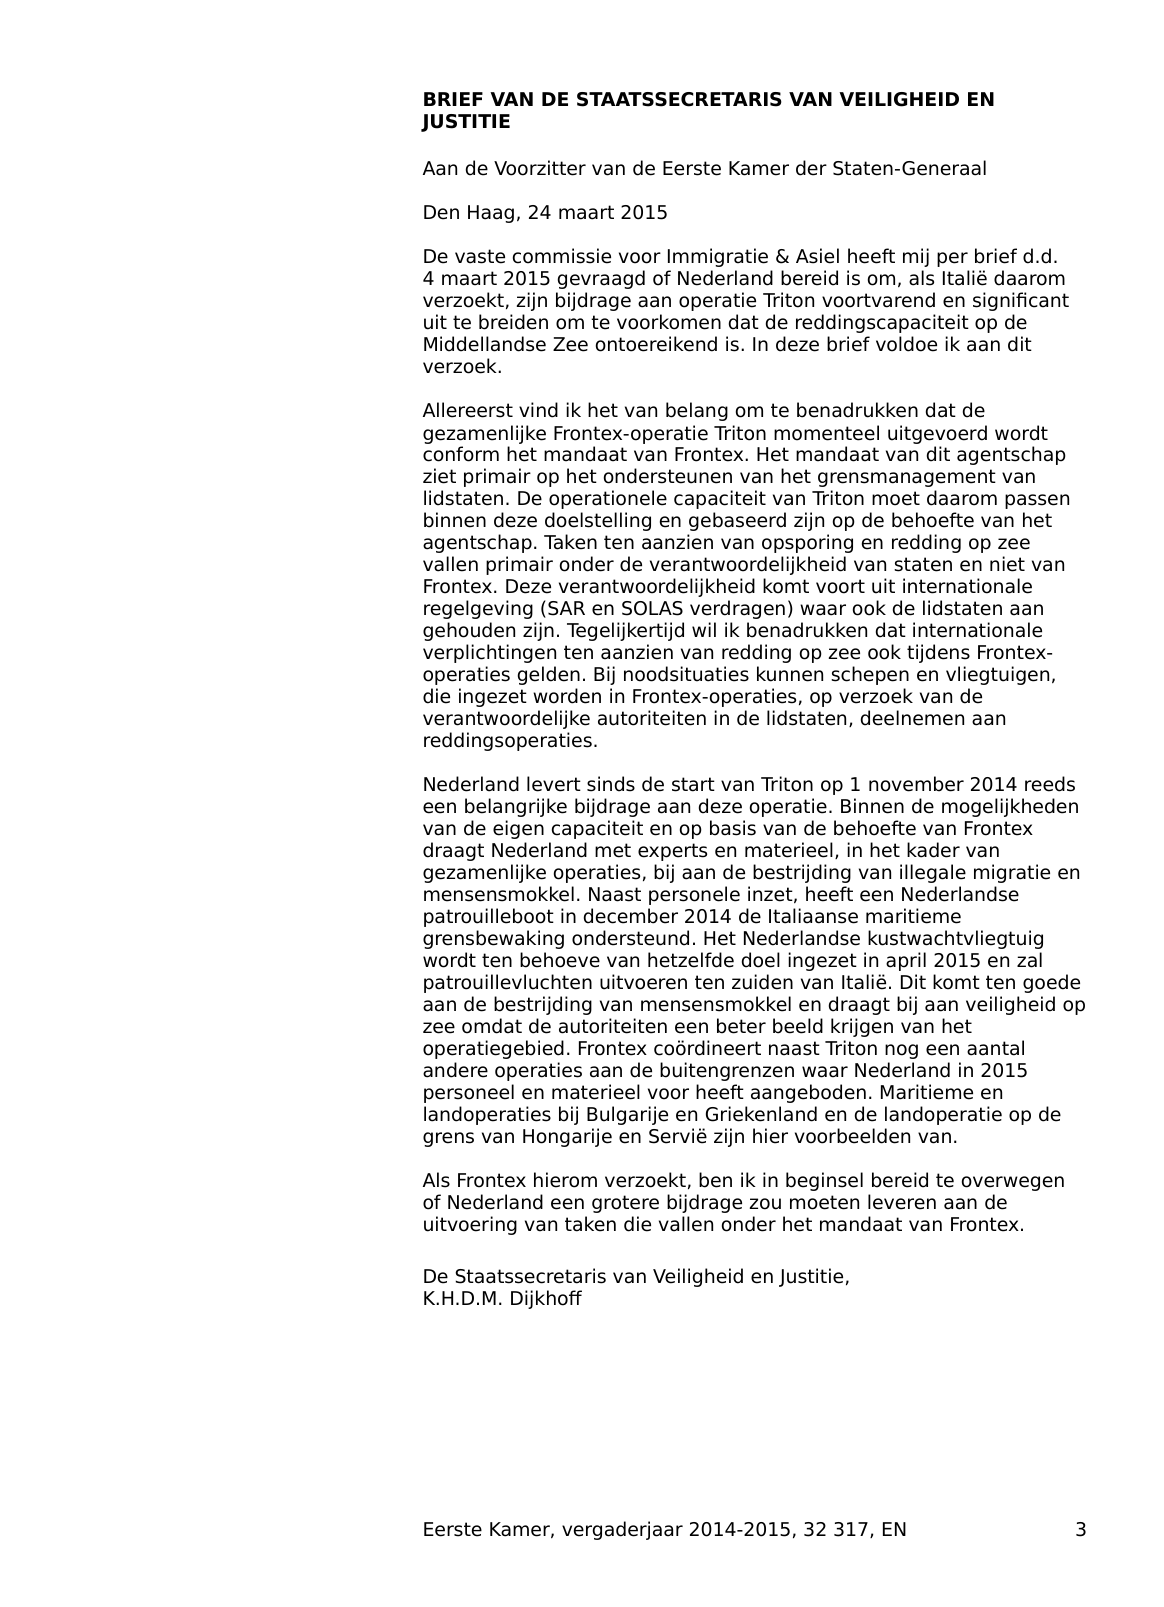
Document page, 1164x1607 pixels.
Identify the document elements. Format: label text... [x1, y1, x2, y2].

text De vaste commissie voor Immigratie & Asiel heeft mij per brief d.d. 4 maart 2015 gevraagd of Nederland bereid is om, als Italië daarom verzoekt, zijn bijdrage aan operatie Triton voortvarend en significant uit te breiden om te voorkomen dat de reddingscapaciteit op de Middellandse Zee ontoereikend is. In deze brief voldoe ik aan dit verzoek. [422, 246, 1087, 378]
subtitle BRIEF VAN DE STAATSSECRETARIS VAN VEILIGHEID EN JUSTITIE [422, 89, 1087, 133]
text De Staatssecretaris van Veiligheid en Justitie, K.H.D.M. Dijkhoff [422, 1266, 1087, 1310]
text Als Frontex hierom verzoekt, ben ik in beginsel bereid te overwegen of Nederland een grotere bijdrage zou moeten leveren aan de uitvoering van taken die vallen onder het mandaat van Frontex. [422, 1170, 1087, 1236]
text Aan de Voorzitter van de Eerste Kamer der Staten-Generaal [422, 158, 1087, 180]
text Allereerst vind ik het van belang om te benadrukken dat de gezamenlijke Frontex-operatie Triton momenteel uitgevoerd wordt conform het mandaat van Frontex. Het mandaat van dit agentschap ziet primair op het ondersteunen van het grensmanagement van lidstaten. De operationele capaciteit van Triton moet daarom passen binnen deze doelstelling en gebaseerd zijn op de behoefte van het agentschap. Taken ten aanzien van opsporing en redding op zee vallen primair onder de verantwoordelijkheid van staten en niet van Frontex. Deze verantwoordelijkheid komt voort uit internationale regelgeving (SAR en SOLAS verdragen) waar ook de lidstaten aan gehouden zijn. Tegelijkertijd wil ik benadrukken dat internationale verplichtingen ten aanzien van redding op zee ook tijdens Frontex-operaties gelden. Bij noodsituaties kunnen schepen en vliegtuigen, die ingezet worden in Frontex-operaties, op verzoek van de verantwoordelijke autoriteiten in de lidstaten, deelnemen aan reddingsoperaties. [422, 400, 1087, 752]
text Den Haag, 24 maart 2015 [422, 202, 1087, 224]
text Nederland levert sinds de start van Triton op 1 november 2014 reeds een belangrijke bijdrage aan deze operatie. Binnen de mogelijkheden van de eigen capaciteit en op basis van de behoefte van Frontex draagt Nederland met experts en materieel, in het kader van gezamenlijke operaties, bij aan de bestrijding van illegale migratie en mensensmokkel. Naast personele inzet, heeft een Nederlandse patrouilleboot in december 2014 de Italiaanse maritieme grensbewaking ondersteund. Het Nederlandse kustwachtvliegtuig wordt ten behoeve van hetzelfde doel ingezet in april 2015 en zal patrouillevluchten uitvoeren ten zuiden van Italië. Dit komt ten goede aan de bestrijding van mensensmokkel en draagt bij aan veiligheid op zee omdat de autoriteiten een beter beeld krijgen van het operatiegebied. Frontex coördineert naast Triton nog een aantal andere operaties aan de buitengrenzen waar Nederland in 2015 personeel en materieel voor heeft aangeboden. Maritieme en landoperaties bij Bulgarije en Griekenland en de landoperatie op de grens van Hongarije en Servië zijn hier voorbeelden van. [422, 774, 1087, 1148]
